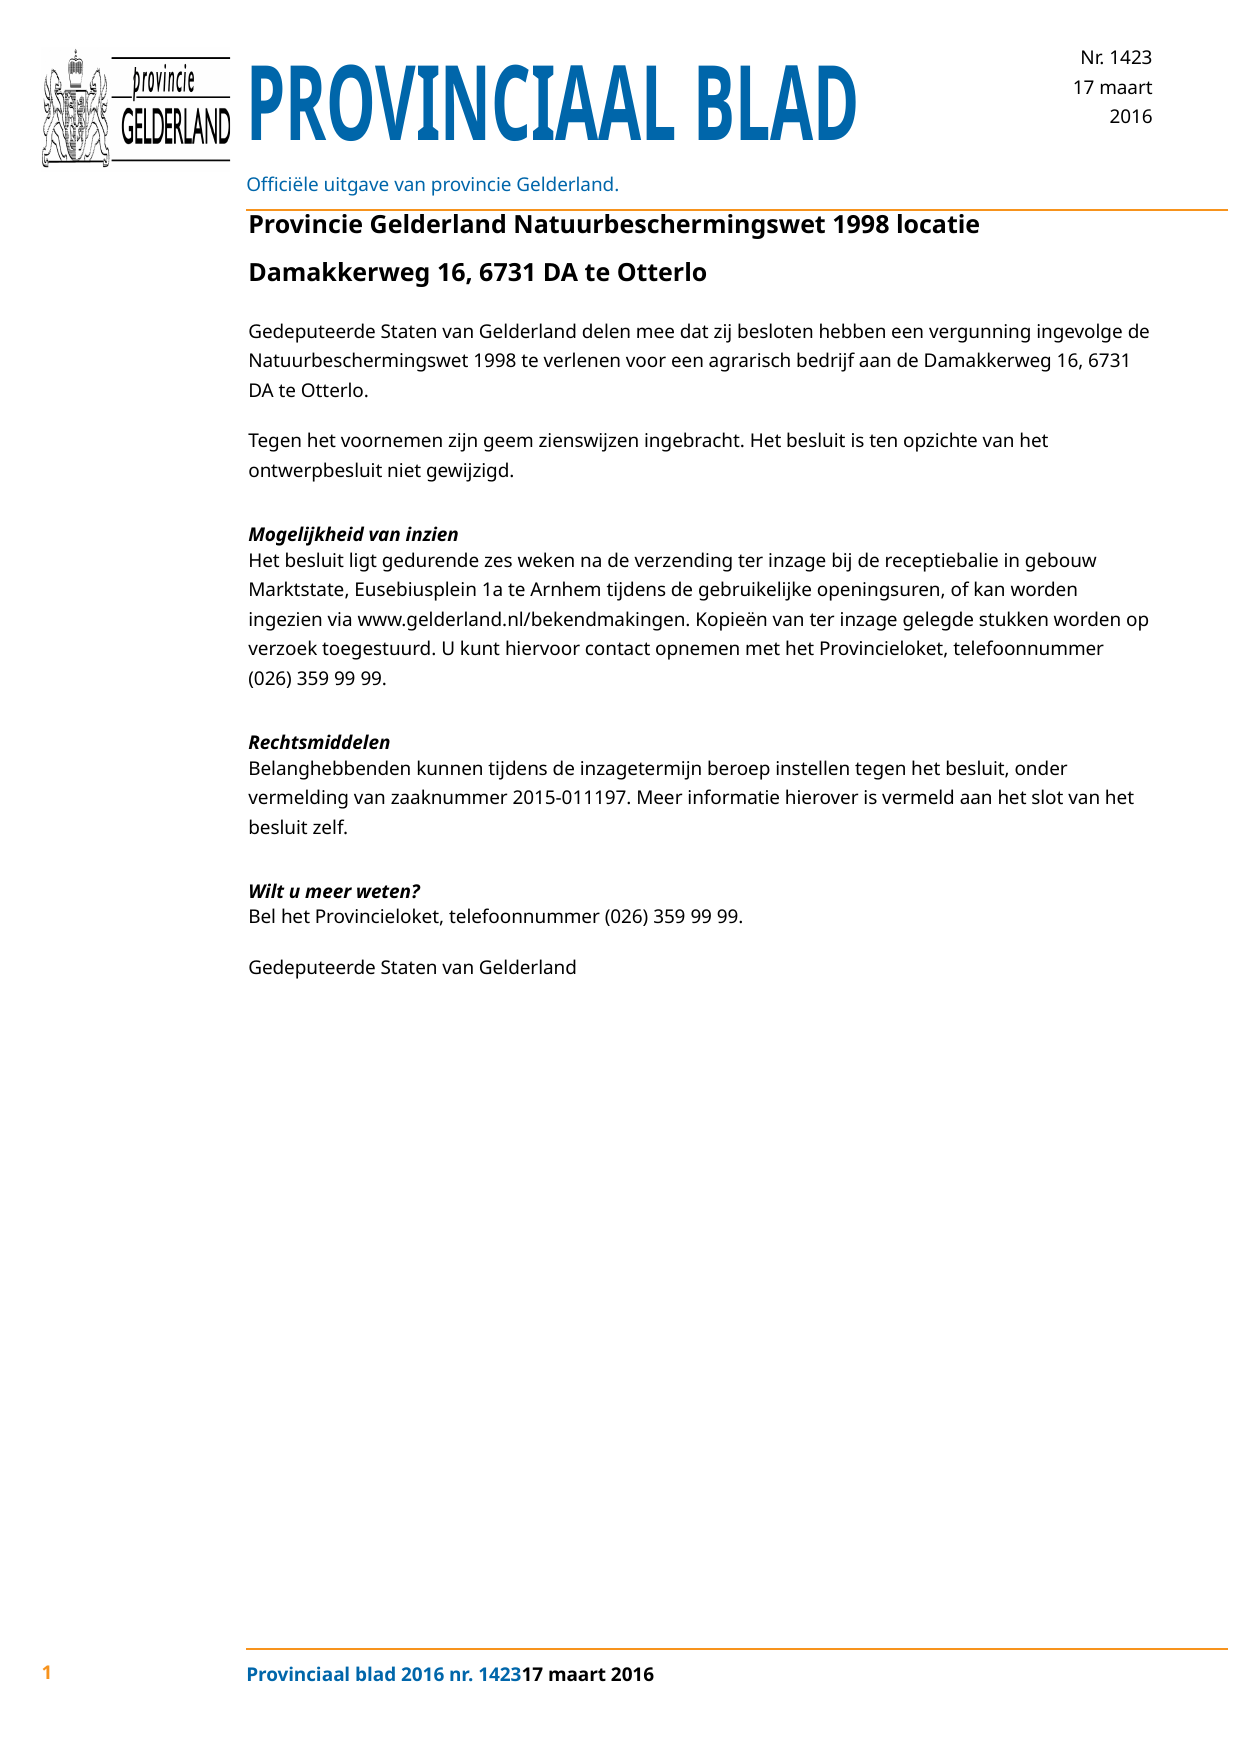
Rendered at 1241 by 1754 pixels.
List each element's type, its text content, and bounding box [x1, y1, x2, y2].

text Wilt u meer weten? [248, 878, 1152, 904]
text Mogelijkheid van inzien [248, 521, 1152, 547]
text Bel het Provincieloket, telefoonnummer (026) 359 99 99. [248, 904, 1152, 929]
text Belanghebbenden kunnen tijdens de inzagetermijn beroep instellen tegen het besluit, onder vermelding van zaaknummer 2015-011197. Meer informatie hierover is vermeld aan het slot van het besluit zelf. [248, 755, 1152, 840]
text Rechtsmiddelen [248, 729, 1152, 755]
text Gedeputeerde Staten van Gelderland delen mee dat zij besloten hebben een vergunning ingevolge de Natuurbeschermingswet 1998 te verlenen voor een agrarisch bedrijf aan de Damakkerweg 16, 6731 DA te Otterlo. [248, 318, 1152, 403]
text Gedeputeerde Staten van Gelderland [248, 954, 1152, 980]
text Provincie Gelderland Natuurbeschermingswet 1998 locatie Damakkerweg 16, 6731 DA te Otterlo [248, 211, 1152, 288]
text Het besluit ligt gedurende zes weken na de verzending ter inzage bij de receptiebalie in gebouw Marktstate, Eusebiusplein 1a te Arnhem tijdens de gebruikelijke openingsuren, of kan worden ingezien via www.gelderland.nl/bekendmakingen. Kopieën van ter inzage gelegde stukken worden op verzoek toegestuurd. U kunt hiervoor contact opnemen met het Provincieloket, telefoonnummer (026) 359 99 99. [248, 547, 1152, 691]
text Tegen het voornemen zijn geem zienswijzen ingebracht. Het besluit is ten opzichte van het ontwerpbesluit niet gewijzigd. [248, 427, 1152, 483]
picture [41, 47, 231, 172]
